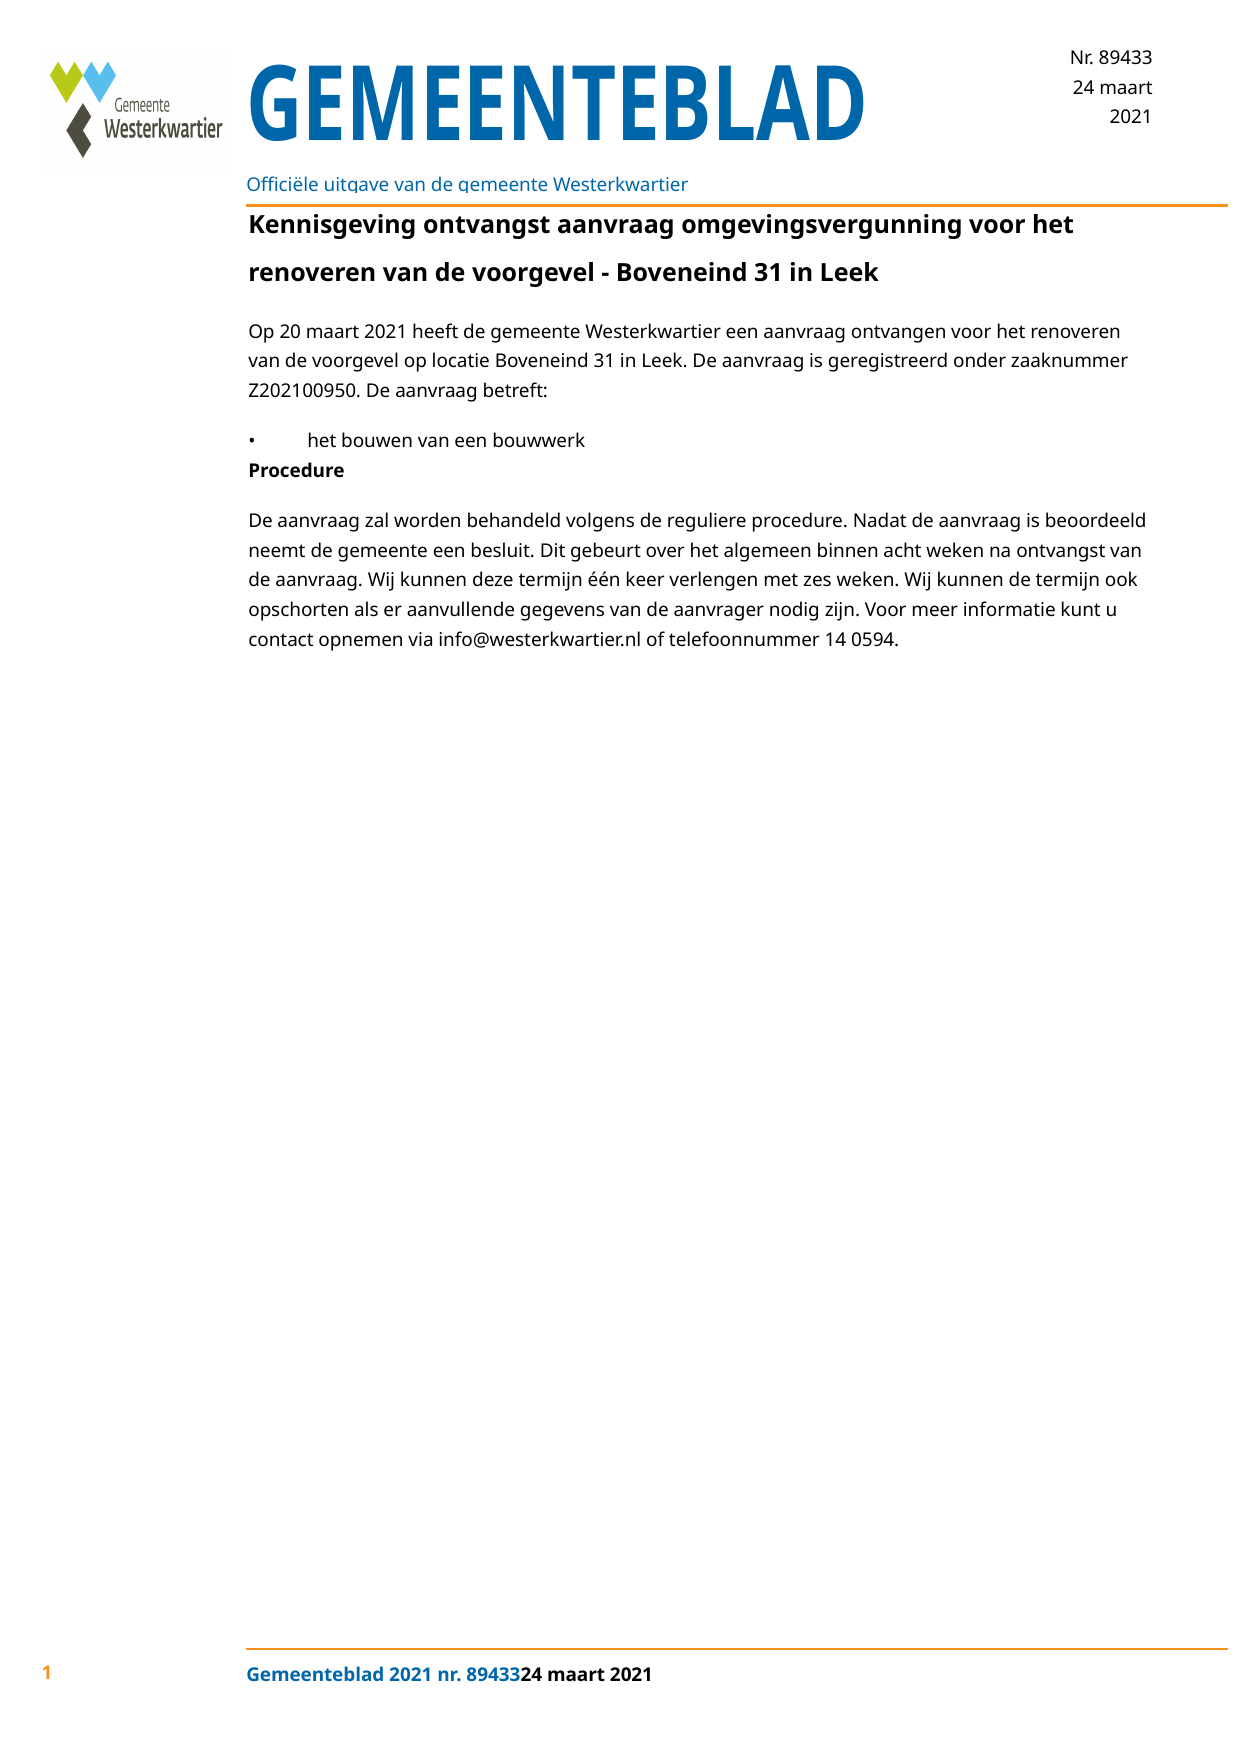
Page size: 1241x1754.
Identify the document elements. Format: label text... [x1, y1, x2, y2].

text Kennisgeving ontvangst aanvraag omgevingsvergunning voor het renoveren van de voorgevel - Boveneind 31 in Leek [248, 207, 1152, 288]
list het bouwen van een bouwwerk [248, 427, 1152, 453]
picture [41, 47, 231, 172]
text De aanvraag zal worden behandeld volgens de reguliere procedure. Nadat de aanvraag is beoordeeld neemt de gemeente een besluit. Dit gebeurt over het algemeen binnen acht weken na ontvangst van de aanvraag. Wij kunnen deze termijn één keer verlengen met zes weken. Wij kunnen de termijn ook opschorten als er aanvullende gegevens van de aanvrager nodig zijn. Voor meer informatie kunt u contact opnemen via info@westerkwartier.nl of telefoonnummer 14 0594. [248, 507, 1152, 652]
text Procedure [248, 457, 1152, 483]
text Op 20 maart 2021 heeft de gemeente Westerkwartier een aanvraag ontvangen voor het renoveren van de voorgevel op locatie Boveneind 31 in Leek. De aanvraag is geregistreerd onder zaaknummer Z202100950. De aanvraag betreft: [248, 318, 1152, 403]
